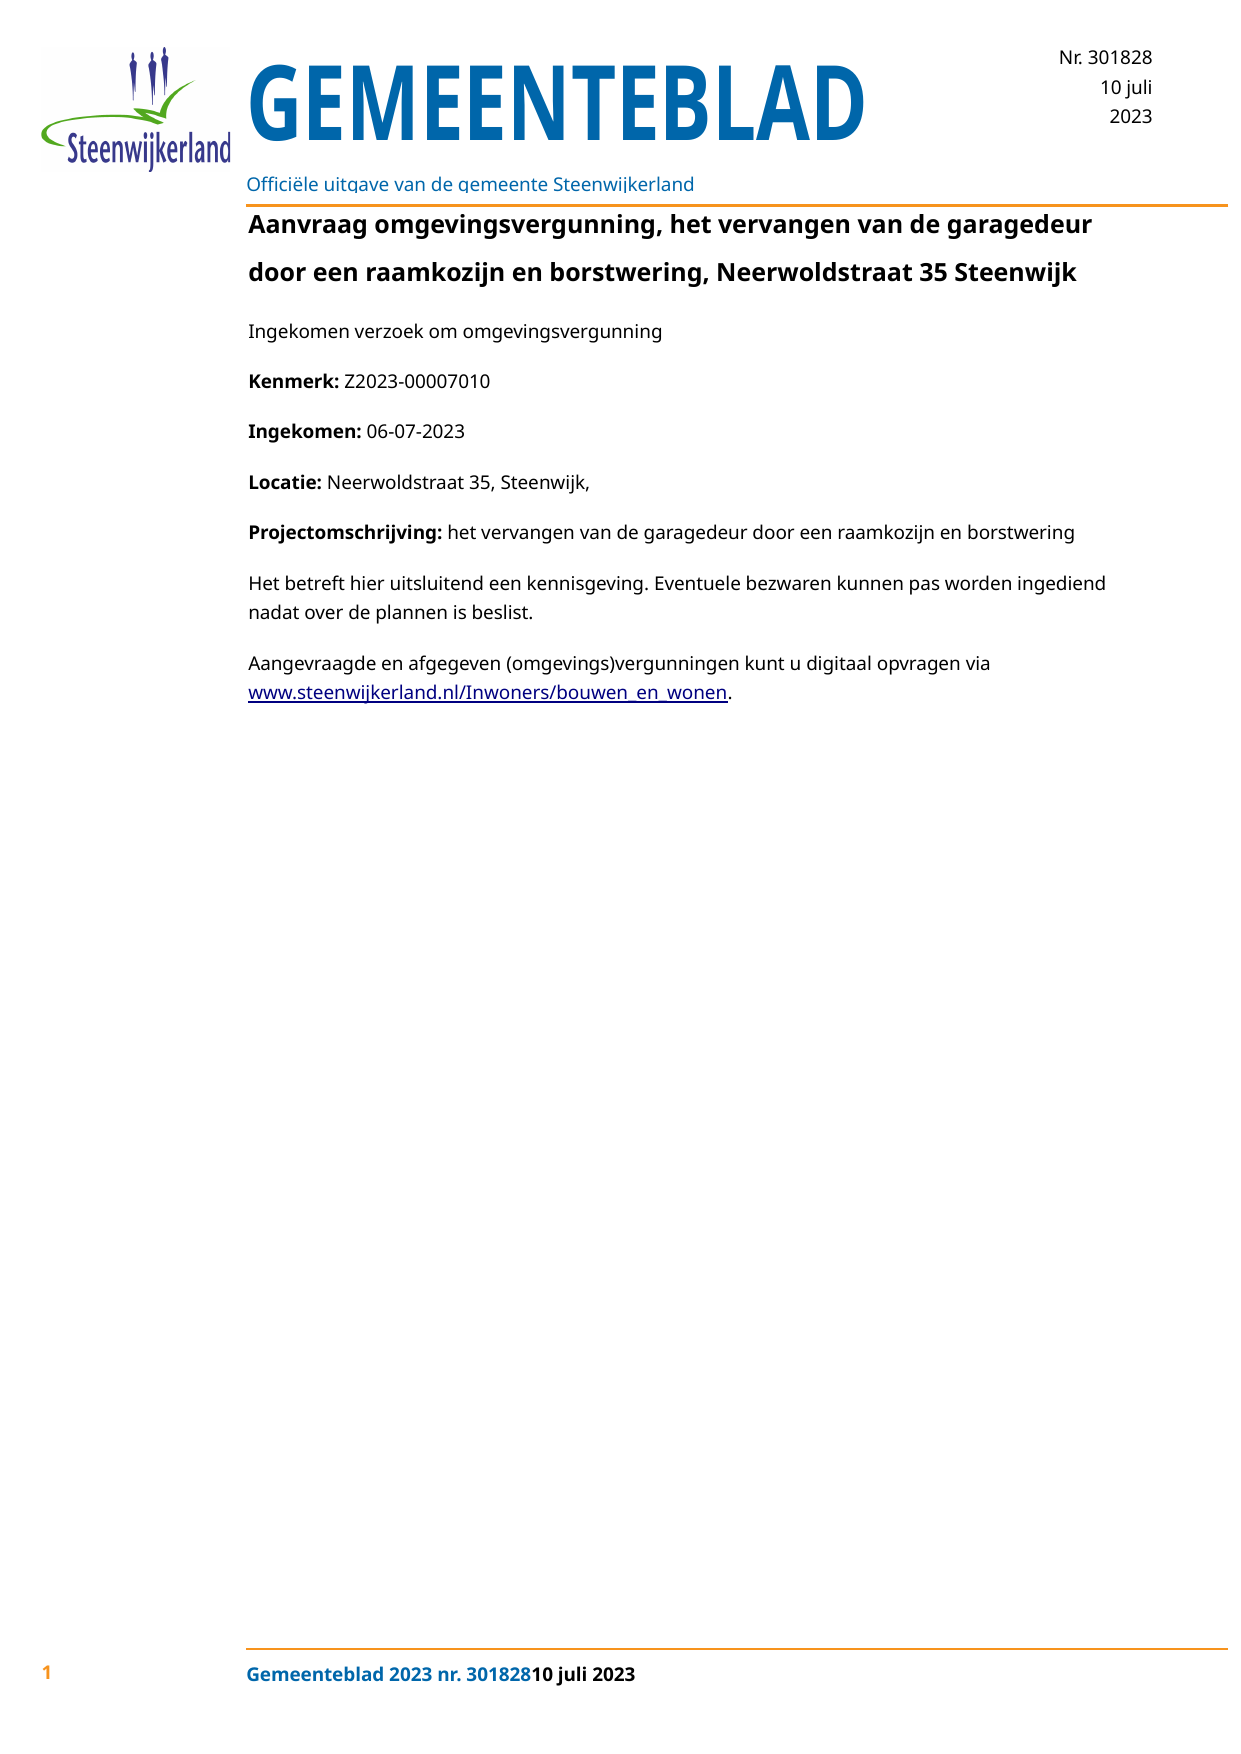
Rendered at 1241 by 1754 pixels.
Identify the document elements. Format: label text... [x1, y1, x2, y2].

text Locatie: Neerwoldstraat 35, Steenwijk, [248, 469, 1152, 495]
text Het betreft hier uitsluitend een kennisgeving. Eventuele bezwaren kunnen pas worden ingediend nadat over de plannen is beslist. [248, 570, 1152, 625]
text Kenmerk: Z2023-00007010 [248, 368, 1152, 394]
text Aanvraag omgevingsvergunning, het vervangen van de garagedeur door een raamkozijn en borstwering, Neerwoldstraat 35 Steenwijk [248, 207, 1152, 288]
text Projectomschrijving: het vervangen van de garagedeur door een raamkozijn en borstwering [248, 519, 1152, 545]
picture [41, 47, 231, 172]
text Aangevraagde en afgegeven (omgevings)vergunningen kunt u digitaal opvragen via www.steenwijkerland.nl/Inwoners/bouwen_en_wonen. [248, 650, 1152, 705]
text Ingekomen: 06-07-2023 [248, 419, 1152, 444]
text Ingekomen verzoek om omgevingsvergunning [248, 318, 1152, 344]
